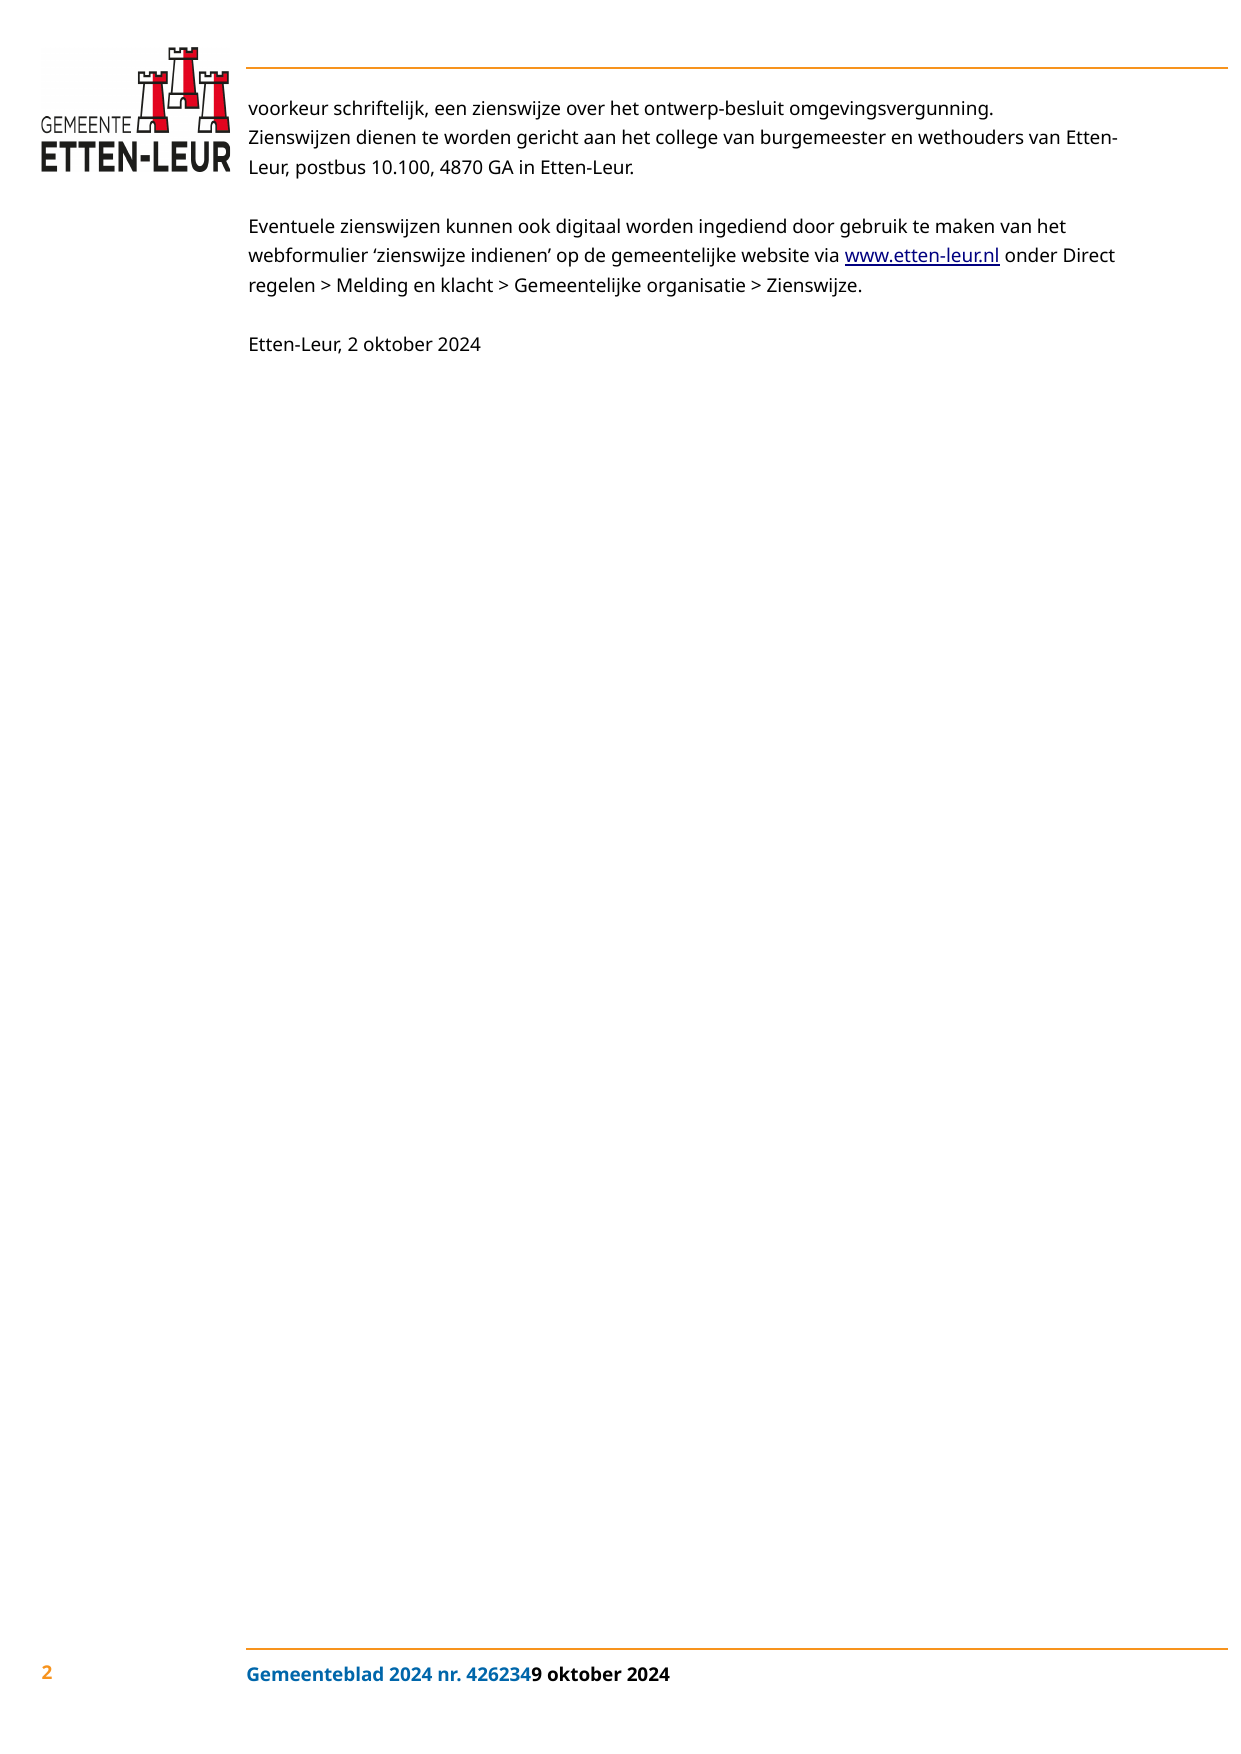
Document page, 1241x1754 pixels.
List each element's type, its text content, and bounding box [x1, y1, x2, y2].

text Eventuele zienswijzen kunnen ook digitaal worden ingediend door gebruik te maken van het webformulier ‘zienswijze indienen’ op de gemeentelijke website via www.etten-leur.nl onder Direct regelen > Melding en klacht > Gemeentelijke organisatie > Zienswijze. [248, 213, 1152, 298]
text voorkeur schriftelijk, een zienswijze over het ontwerp-besluit omgevingsvergunning. [248, 95, 1152, 121]
picture [41, 47, 231, 172]
text Zienswijzen dienen te worden gericht aan het college van burgemeester en wethouders van Etten-Leur, postbus 10.100, 4870 GA in Etten-Leur. [248, 124, 1152, 180]
text Etten-Leur, 2 oktober 2024 [248, 331, 1152, 357]
